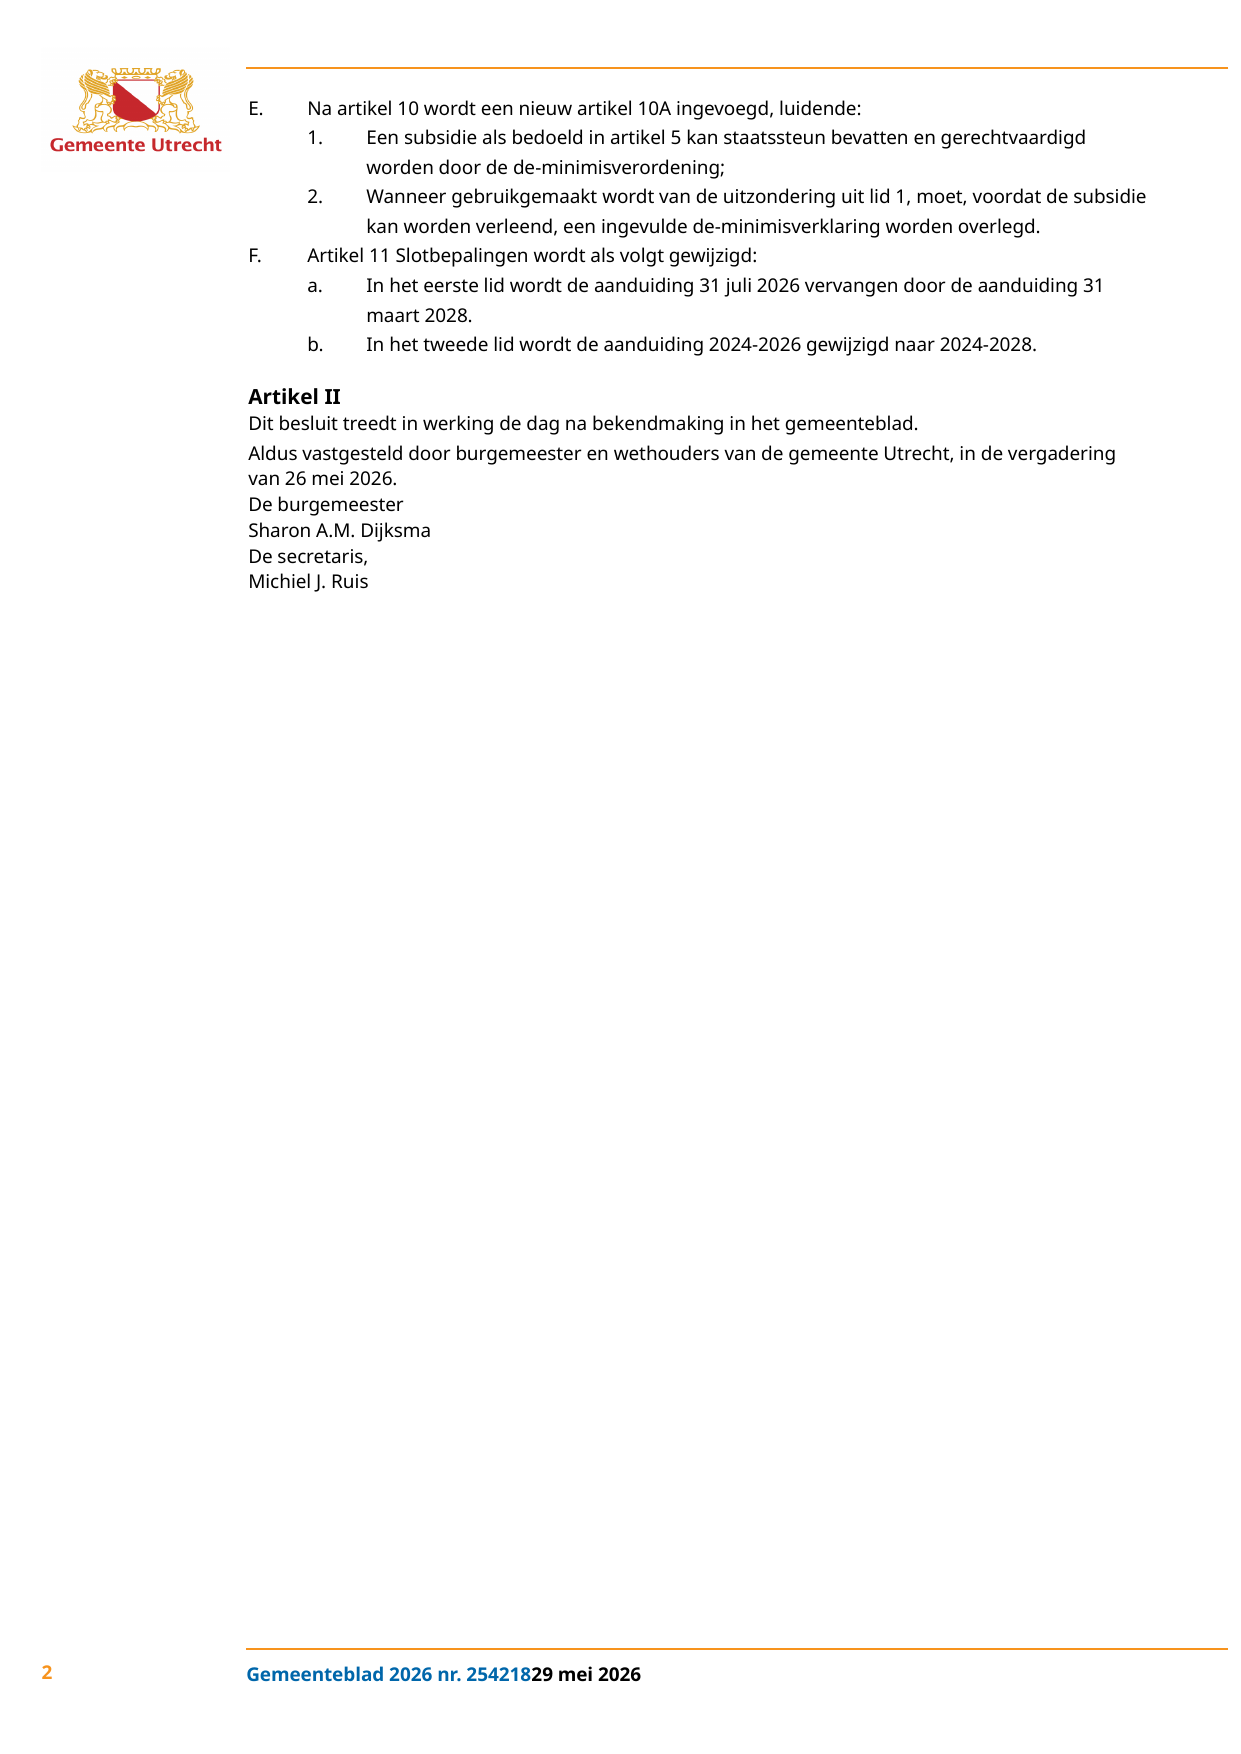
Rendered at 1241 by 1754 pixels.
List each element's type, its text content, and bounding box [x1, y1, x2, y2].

text Aldus vastgesteld door burgemeester en wethouders van de gemeente Utrecht, in de vergadering van 26 mei 2026. [248, 440, 1152, 491]
text Dit besluit treedt in werking de dag na bekendmaking in het gemeenteblad. [248, 410, 1152, 436]
list In het tweede lid wordt de aanduiding 2024-2026 gewijzigd naar 2024-2028. [307, 331, 1152, 357]
text Artikel II [248, 382, 1152, 410]
picture [41, 47, 231, 172]
list In het eerste lid wordt de aanduiding 31 juli 2026 vervangen door de aanduiding 31 maart 2028. [307, 272, 1152, 328]
text De burgemeester [248, 491, 1152, 517]
list Een subsidie als bedoeld in artikel 5 kan staatssteun bevatten en gerechtvaardigd worden door de de-minimisverordening; [307, 124, 1152, 180]
list Artikel 11 Slotbepalingen wordt als volgt gewijzigd: [248, 243, 1152, 268]
text De secretaris, [248, 543, 1152, 568]
text Michiel J. Ruis [248, 568, 1152, 594]
list Na artikel 10 wordt een nieuw artikel 10A ingevoegd, luidende: [248, 95, 1152, 121]
list Wanneer gebruikgemaakt wordt van de uitzondering uit lid 1, moet, voordat de subsidie kan worden verleend, een ingevulde de-minimisverklaring worden overlegd. [307, 183, 1152, 239]
text Sharon A.M. Dijksma [248, 517, 1152, 543]
